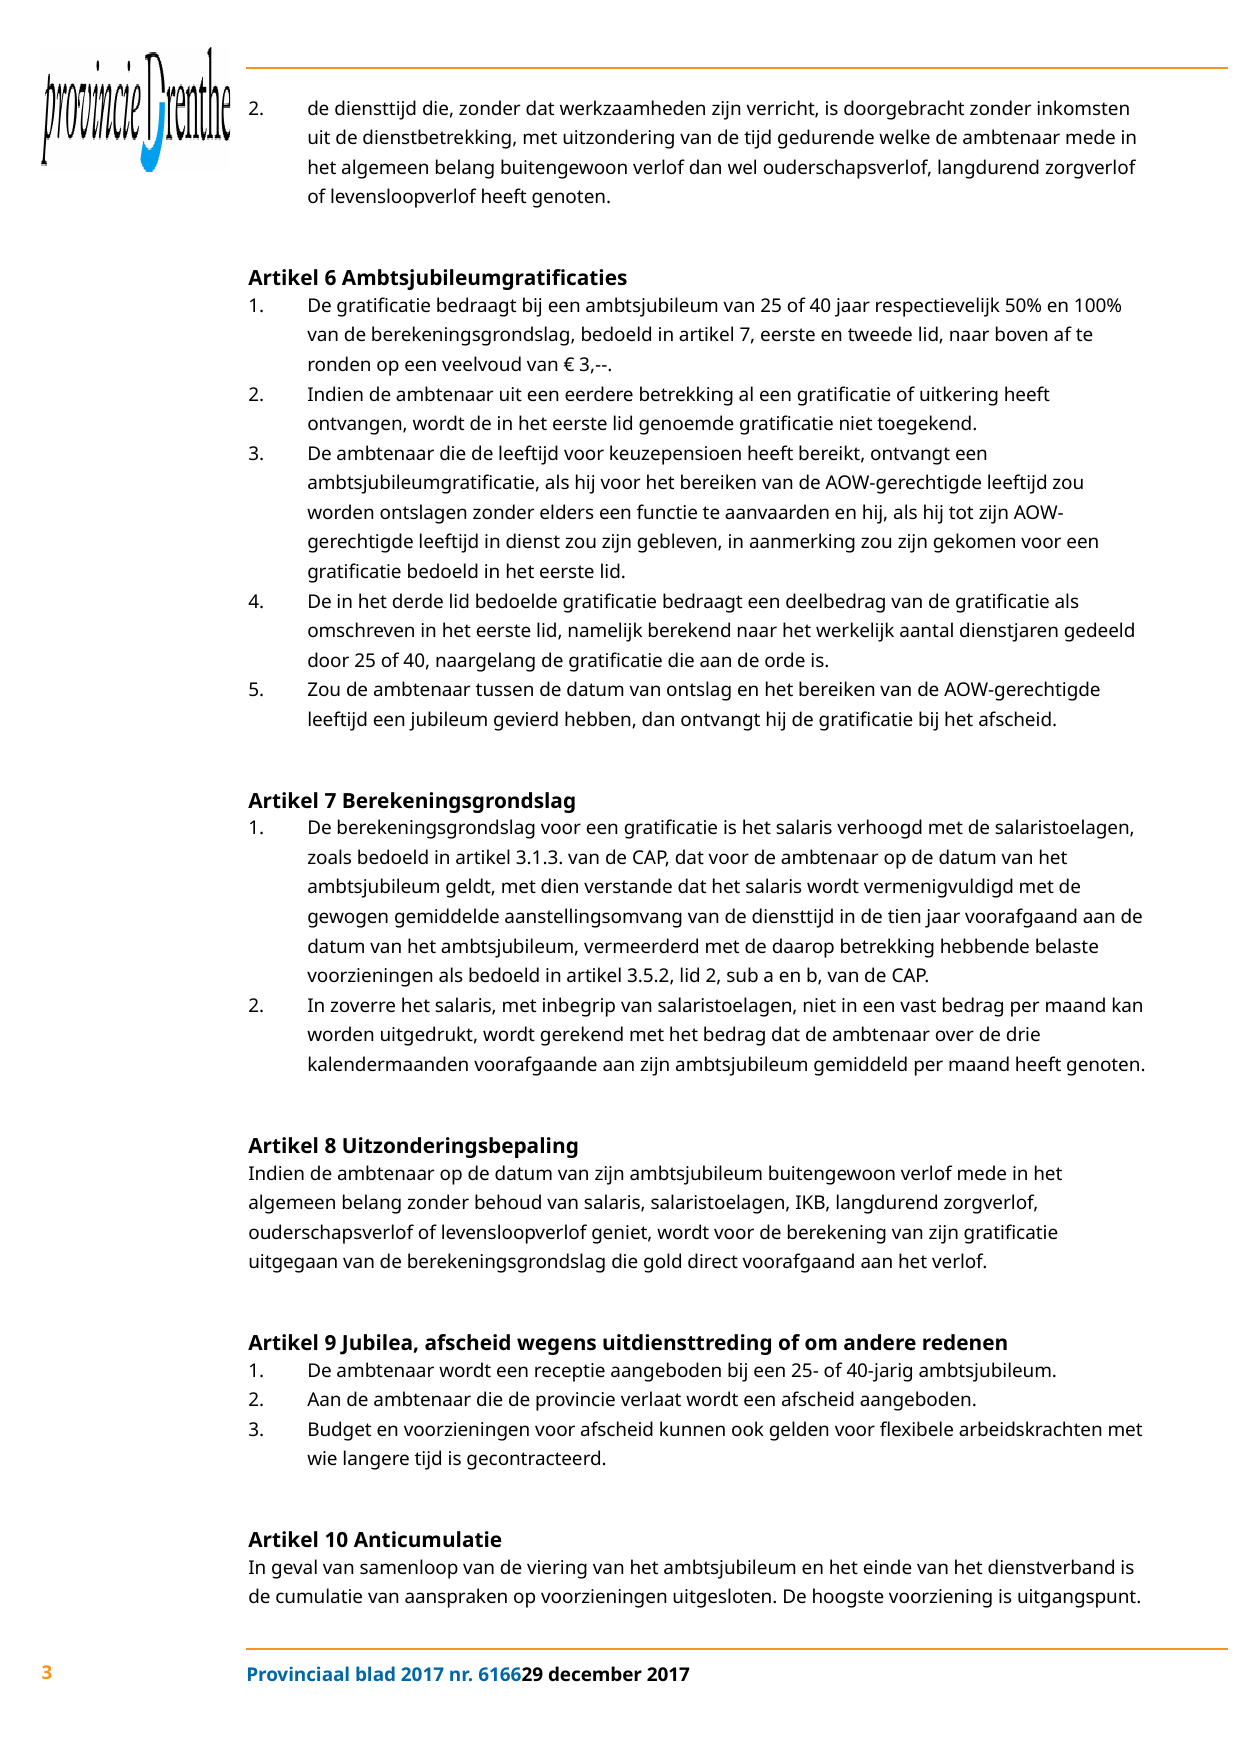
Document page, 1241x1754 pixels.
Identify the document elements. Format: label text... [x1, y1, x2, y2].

picture [41, 47, 231, 172]
list de diensttijd die, zonder dat werkzaamheden zijn verricht, is doorgebracht zonder inkomsten uit de dienstbetrekking, met uitzondering van de tijd gedurende welke de ambtenaar mede in het algemeen belang buitengewoon verlof dan wel ouderschapsverlof, langdurend zorgverlof of levensloopverlof heeft genoten. [248, 95, 1152, 209]
text Indien de ambtenaar op de datum van zijn ambtsjubileum buitengewoon verlof mede in het algemeen belang zonder behoud van salaris, salaristoelagen, IKB, langdurend zorgverlof, ouderschapsverlof of levensloopverlof geniet, wordt voor de berekening van zijn gratificatie uitgegaan van de berekeningsgrondslag die gold direct voorafgaand aan het verlof. [248, 1160, 1152, 1274]
list De in het derde lid bedoelde gratificatie bedraagt een deelbedrag van de gratificatie als omschreven in het eerste lid, namelijk berekend naar het werkelijk aantal dienstjaren gedeeld door 25 of 40, naargelang de gratificatie die aan de orde is. [248, 588, 1152, 673]
list De ambtenaar wordt een receptie aangeboden bij een 25- of 40-jarig ambtsjubileum. [248, 1357, 1152, 1383]
list Zou de ambtenaar tussen de datum van ontslag en het bereiken van de AOW-gerechtigde leeftijd een jubileum gevierd hebben, dan ontvangt hij de gratificatie bij het afscheid. [248, 677, 1152, 732]
text Artikel 10 Anticumulatie [248, 1526, 1152, 1554]
text Artikel 7 Berekeningsgrondslag [248, 786, 1152, 814]
list De berekeningsgrondslag voor een gratificatie is het salaris verhoogd met de salaristoelagen, zoals bedoeld in artikel 3.1.3. van de CAP, dat voor de ambtenaar op de datum van het ambtsjubileum geldt, met dien verstande dat het salaris wordt vermenigvuldigd met de gewogen gemiddelde aanstellingsomvang van de diensttijd in de tien jaar voorafgaand aan de datum van het ambtsjubileum, vermeerderd met de daarop betrekking hebbende belaste voorzieningen als bedoeld in artikel 3.5.2, lid 2, sub a en b, van de CAP. [248, 814, 1152, 988]
list In zoverre het salaris, met inbegrip van salaristoelagen, niet in een vast bedrag per maand kan worden uitgedrukt, wordt gerekend met het bedrag dat de ambtenaar over de drie kalendermaanden voorafgaande aan zijn ambtsjubileum gemiddeld per maand heeft genoten. [248, 992, 1152, 1077]
list De ambtenaar die de leeftijd voor keuzepensioen heeft bereikt, ontvangt een ambtsjubileumgratificatie, als hij voor het bereiken van de AOW-gerechtigde leeftijd zou worden ontslagen zonder elders een functie te aanvaarden en hij, als hij tot zijn AOW-gerechtigde leeftijd in dienst zou zijn gebleven, in aanmerking zou zijn gekomen voor een gratificatie bedoeld in het eerste lid. [248, 440, 1152, 584]
text Artikel 9 Jubilea, afscheid wegens uitdiensttreding of om andere redenen [248, 1328, 1152, 1357]
text Artikel 8 Uitzonderingsbepaling [248, 1131, 1152, 1160]
list De gratificatie bedraagt bij een ambtsjubileum van 25 of 40 jaar respectievelijk 50% en 100% van de berekeningsgrondslag, bedoeld in artikel 7, eerste en tweede lid, naar boven af te ronden op een veelvoud van € 3,--. [248, 292, 1152, 377]
list Indien de ambtenaar uit een eerdere betrekking al een gratificatie of uitkering heeft ontvangen, wordt de in het eerste lid genoemde gratificatie niet toegekend. [248, 381, 1152, 436]
list Budget en voorzieningen voor afscheid kunnen ook gelden voor flexibele arbeidskrachten met wie langere tijd is gecontracteerd. [248, 1416, 1152, 1471]
list Aan de ambtenaar die de provincie verlaat wordt een afscheid aangeboden. [248, 1386, 1152, 1412]
text Artikel 6 Ambtsjubileumgratificaties [248, 263, 1152, 292]
text In geval van samenloop van de viering van het ambtsjubileum en het einde van het dienstverband is de cumulatie van aanspraken op voorzieningen uitgesloten. De hoogste voorziening is uitgangspunt. [248, 1554, 1152, 1609]
